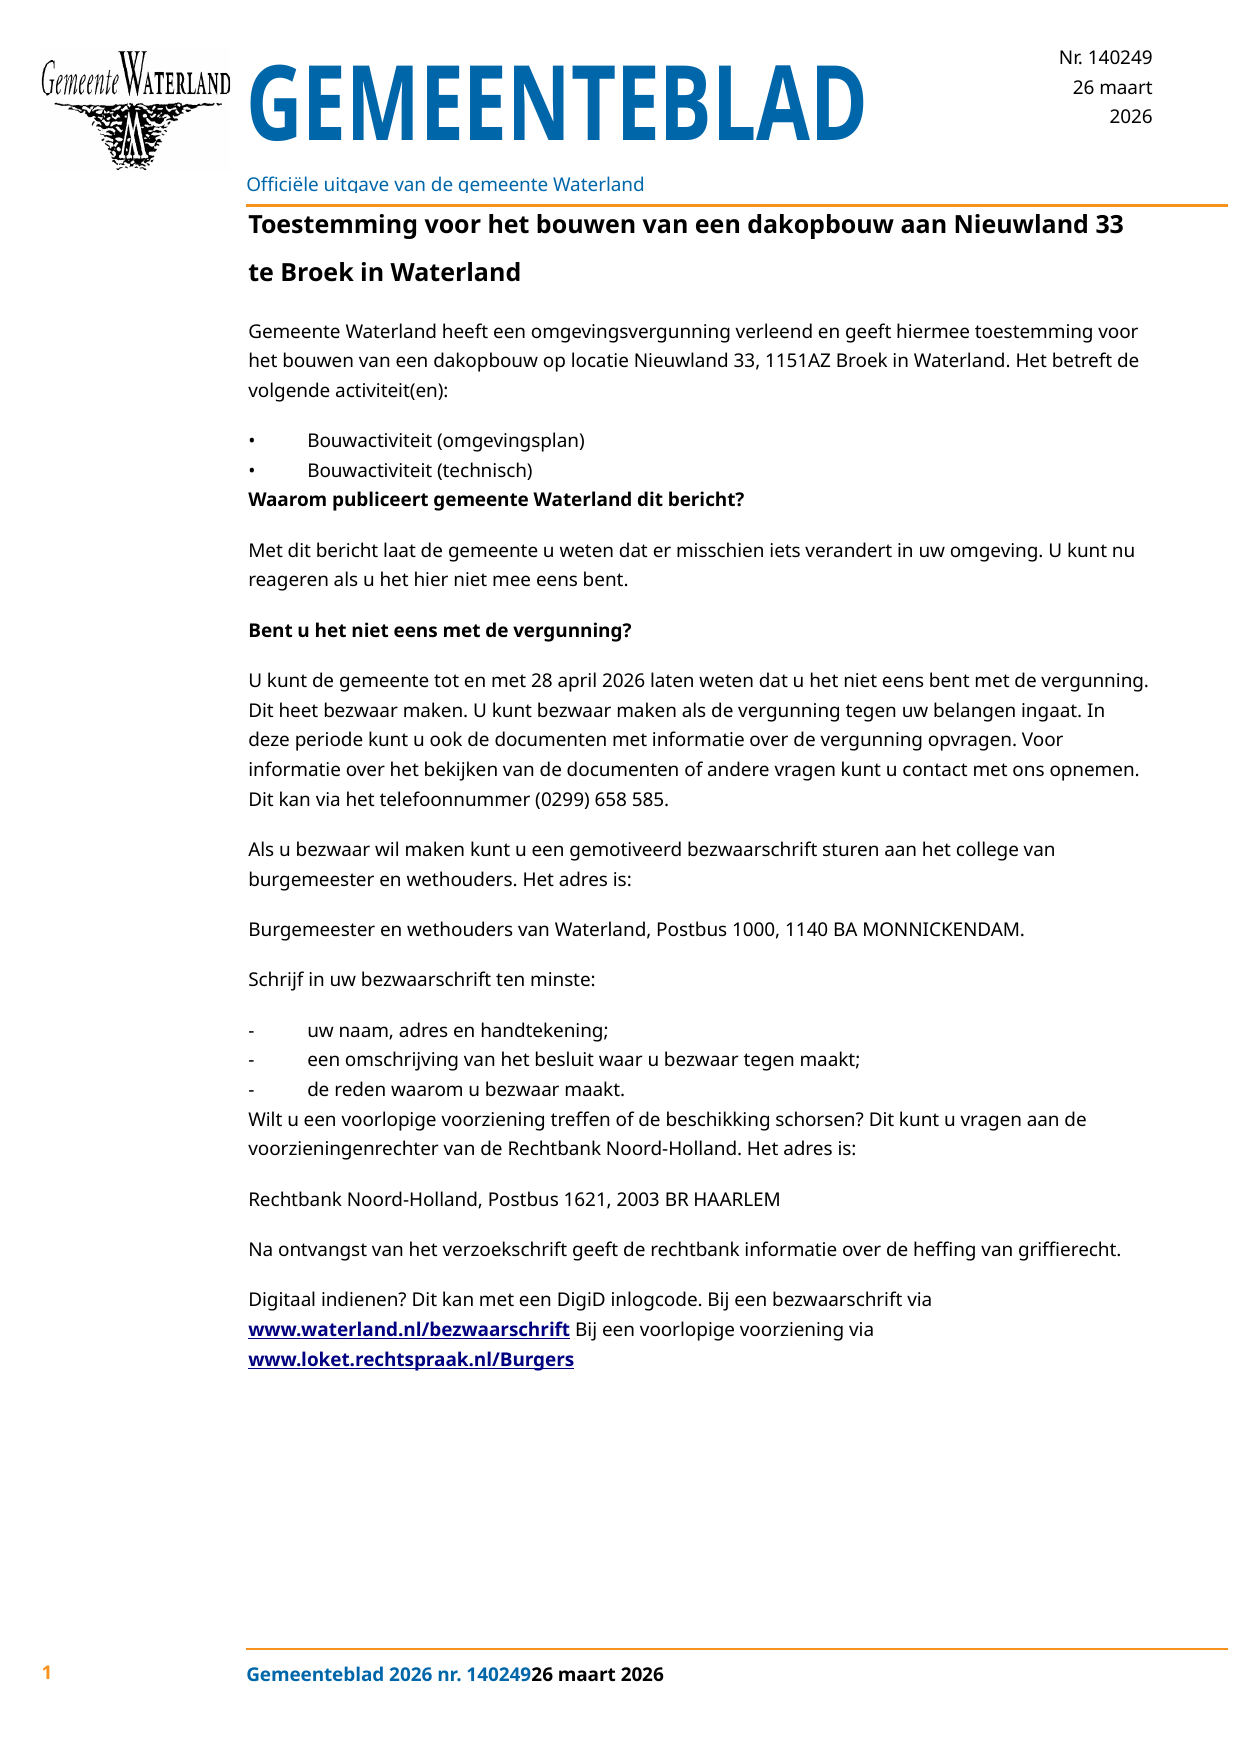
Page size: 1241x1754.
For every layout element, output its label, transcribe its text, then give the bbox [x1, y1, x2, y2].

text Na ontvangst van het verzoekschrift geeft de rechtbank informatie over de heffing van griffierecht. [248, 1236, 1152, 1262]
list de reden waarom u bezwaar maakt. [248, 1076, 1152, 1102]
text U kunt de gemeente tot en met 28 april 2026 laten weten dat u het niet eens bent met de vergunning. Dit heet bezwaar maken. U kunt bezwaar maken als de vergunning tegen uw belangen ingaat. In deze periode kunt u ook de documenten met informatie over de vergunning opvragen. Voor informatie over het bekijken van de documenten of andere vragen kunt u contact met ons opnemen. Dit kan via het telefoonnummer (0299) 658 585. [248, 667, 1152, 812]
text Als u bezwaar wil maken kunt u een gemotiveerd bezwaarschrift sturen aan het college van burgemeester en wethouders. Het adres is: [248, 836, 1152, 892]
list een omschrijving van het besluit waar u bezwaar tegen maakt; [248, 1047, 1152, 1072]
list Bouwactiviteit (technisch) [248, 457, 1152, 483]
text Toestemming voor het bouwen van een dakopbouw aan Nieuwland 33 te Broek in Waterland [248, 207, 1152, 288]
text Rechtbank Noord-Holland, Postbus 1621, 2003 BR HAARLEM [248, 1186, 1152, 1212]
text Wilt u een voorlopige voorziening treffen of de beschikking schorsen? Dit kunt u vragen aan de voorzieningenrechter van de Rechtbank Noord-Holland. Het adres is: [248, 1106, 1152, 1161]
text Schrijf in uw bezwaarschrift ten minste: [248, 967, 1152, 992]
text Waarom publiceert gemeente Waterland dit bericht? [248, 487, 1152, 512]
list uw naam, adres en handtekening; [248, 1017, 1152, 1043]
picture [41, 47, 231, 172]
text Burgemeester en wethouders van Waterland, Postbus 1000, 1140 BA MONNICKENDAM. [248, 916, 1152, 942]
text Met dit bericht laat de gemeente u weten dat er misschien iets verandert in uw omgeving. U kunt nu reageren als u het hier niet mee eens bent. [248, 537, 1152, 592]
text Digitaal indienen? Dit kan met een DigiD inlogcode. Bij een bezwaarschrift via www.waterland.nl/bezwaarschrift Bij een voorlopige voorziening via www.loket.rechtspraak.nl/Burgers [248, 1287, 1152, 1372]
list Bouwactiviteit (omgevingsplan) [248, 427, 1152, 453]
text Gemeente Waterland heeft een omgevingsvergunning verleend en geeft hiermee toestemming voor het bouwen van een dakopbouw op locatie Nieuwland 33, 1151AZ Broek in Waterland. Het betreft de volgende activiteit(en): [248, 318, 1152, 403]
text Bent u het niet eens met de vergunning? [248, 617, 1152, 643]
